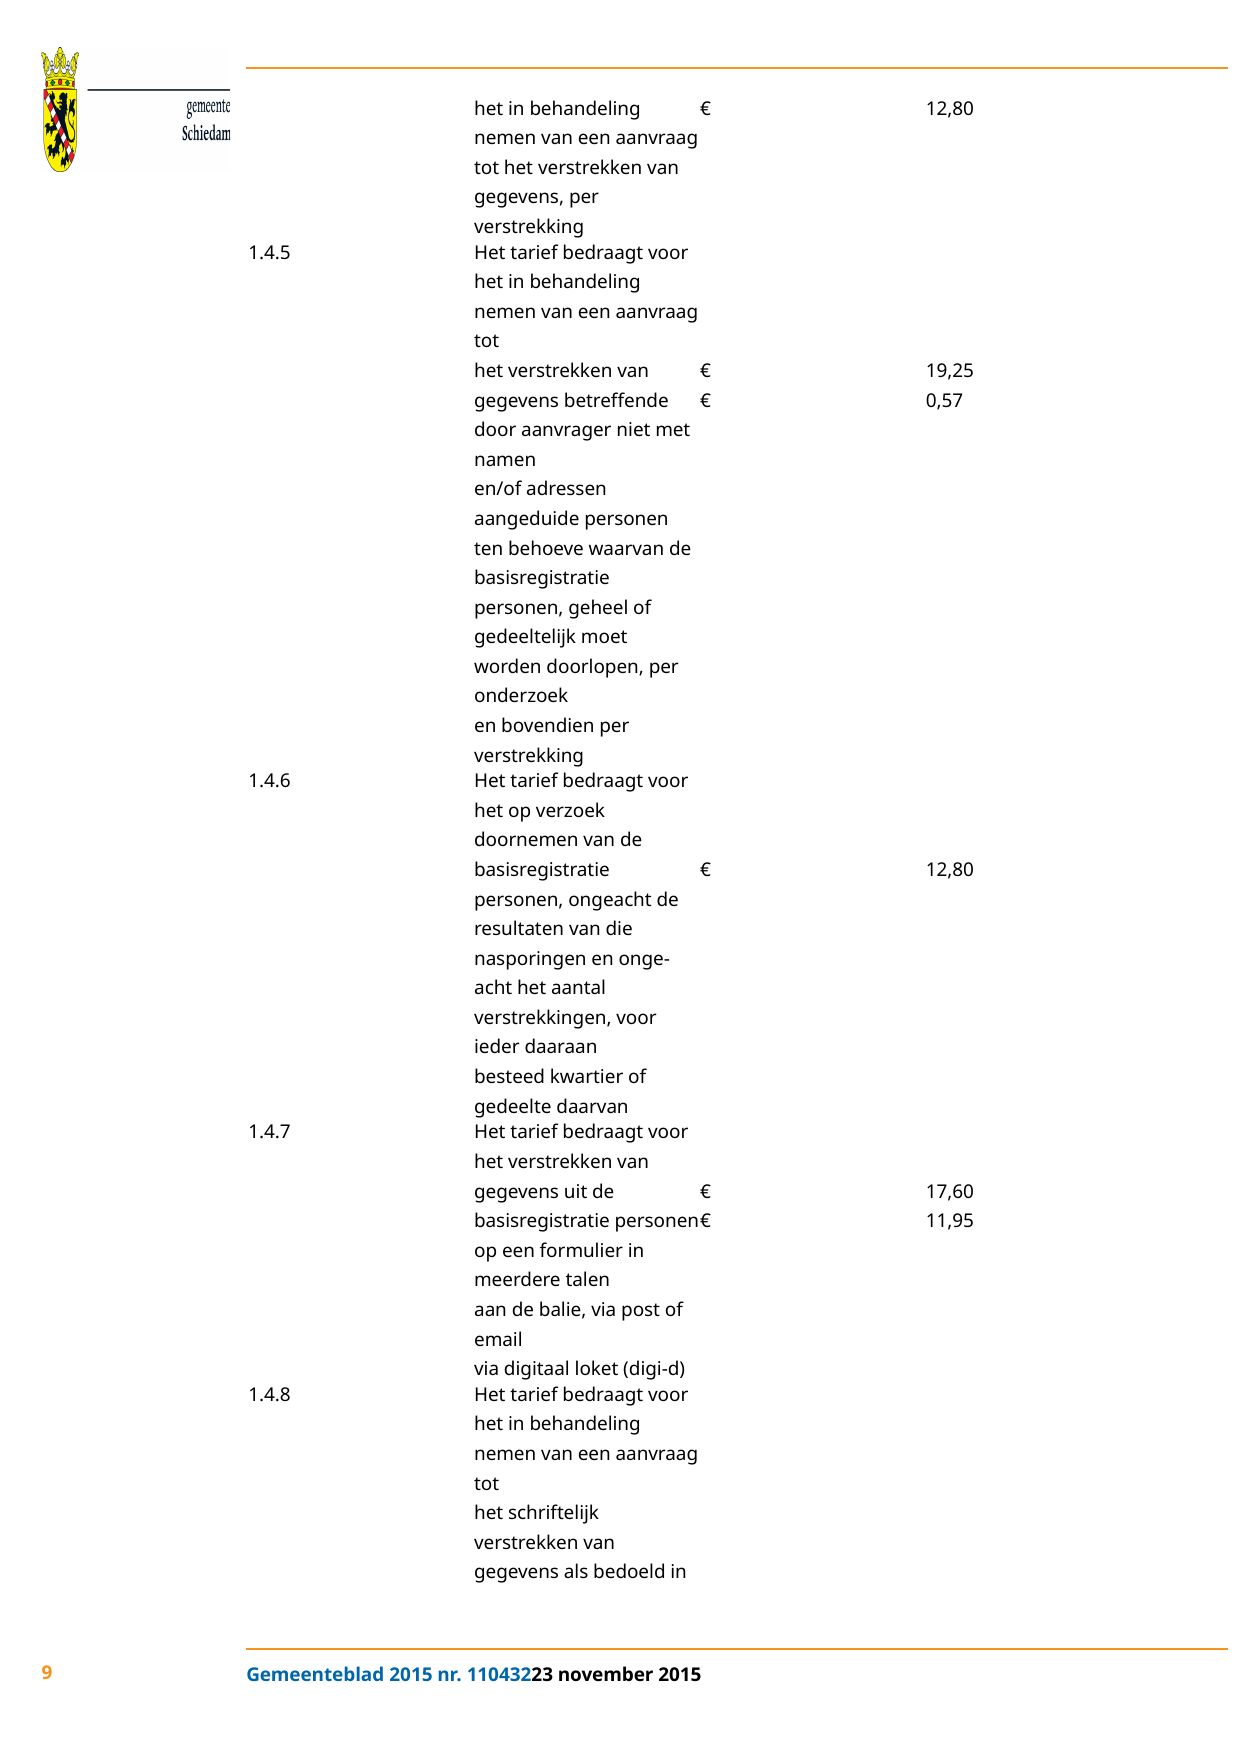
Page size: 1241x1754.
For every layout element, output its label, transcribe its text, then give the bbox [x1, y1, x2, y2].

table_cell 19,25 0,57 [926, 239, 1152, 767]
table_cell € € [700, 1119, 926, 1381]
table_cell € [700, 95, 926, 239]
table_cell 1.4.6 [248, 768, 474, 1119]
table_cell € [700, 768, 926, 1119]
table_cell [248, 95, 474, 239]
table_cell Het tarief bedraagt voor het verstrekken van gegevens uit de basisregistratie personen op een formulier in meerdere talen aan de balie, via post of email via digitaal loket (digi-d) [474, 1119, 700, 1381]
table_cell [700, 1381, 926, 1584]
table_cell 1.4.8 [248, 1381, 474, 1584]
table_cell het in behandeling nemen van een aanvraag tot het verstrekken van gegevens, per verstrekking [474, 95, 700, 239]
table_cell 17,60 11,95 [926, 1119, 1152, 1381]
table_cell € € [700, 239, 926, 767]
table_cell 1.4.5 [248, 239, 474, 767]
table_cell 12,80 [926, 95, 1152, 239]
table_cell Het tarief bedraagt voor het in behandeling nemen van een aanvraag tot het verstrekken ­van gegevens betref­fende door aanvrager niet met namen en/of adressen aangeduide personen ten behoeve waarvan de basisregistratie personen, geheel of gedeeltelijk moet worden doorlopen, per onderzoek en bovendien per verstrek­king [474, 239, 700, 767]
table_cell 1.4.7 [248, 1119, 474, 1381]
picture [41, 47, 231, 172]
table_cell [926, 1381, 1152, 1584]
table_cell Het tarief bedraagt voor het op verzoek doornemen van de basisregistratie personen, ongeacht de resultaten van die nasporingen en onge­acht het aantal verstrekkingen, voor ieder daaraan besteed kwartier­ of gedeelte daarvan [474, 768, 700, 1119]
table_cell 12,80 [926, 768, 1152, 1119]
table_cell Het tarief bedraagt voor het in behandeling nemen van een aanvraag tot het schriftelijk verstrekken van gegevens als bedoeld in [474, 1381, 700, 1584]
